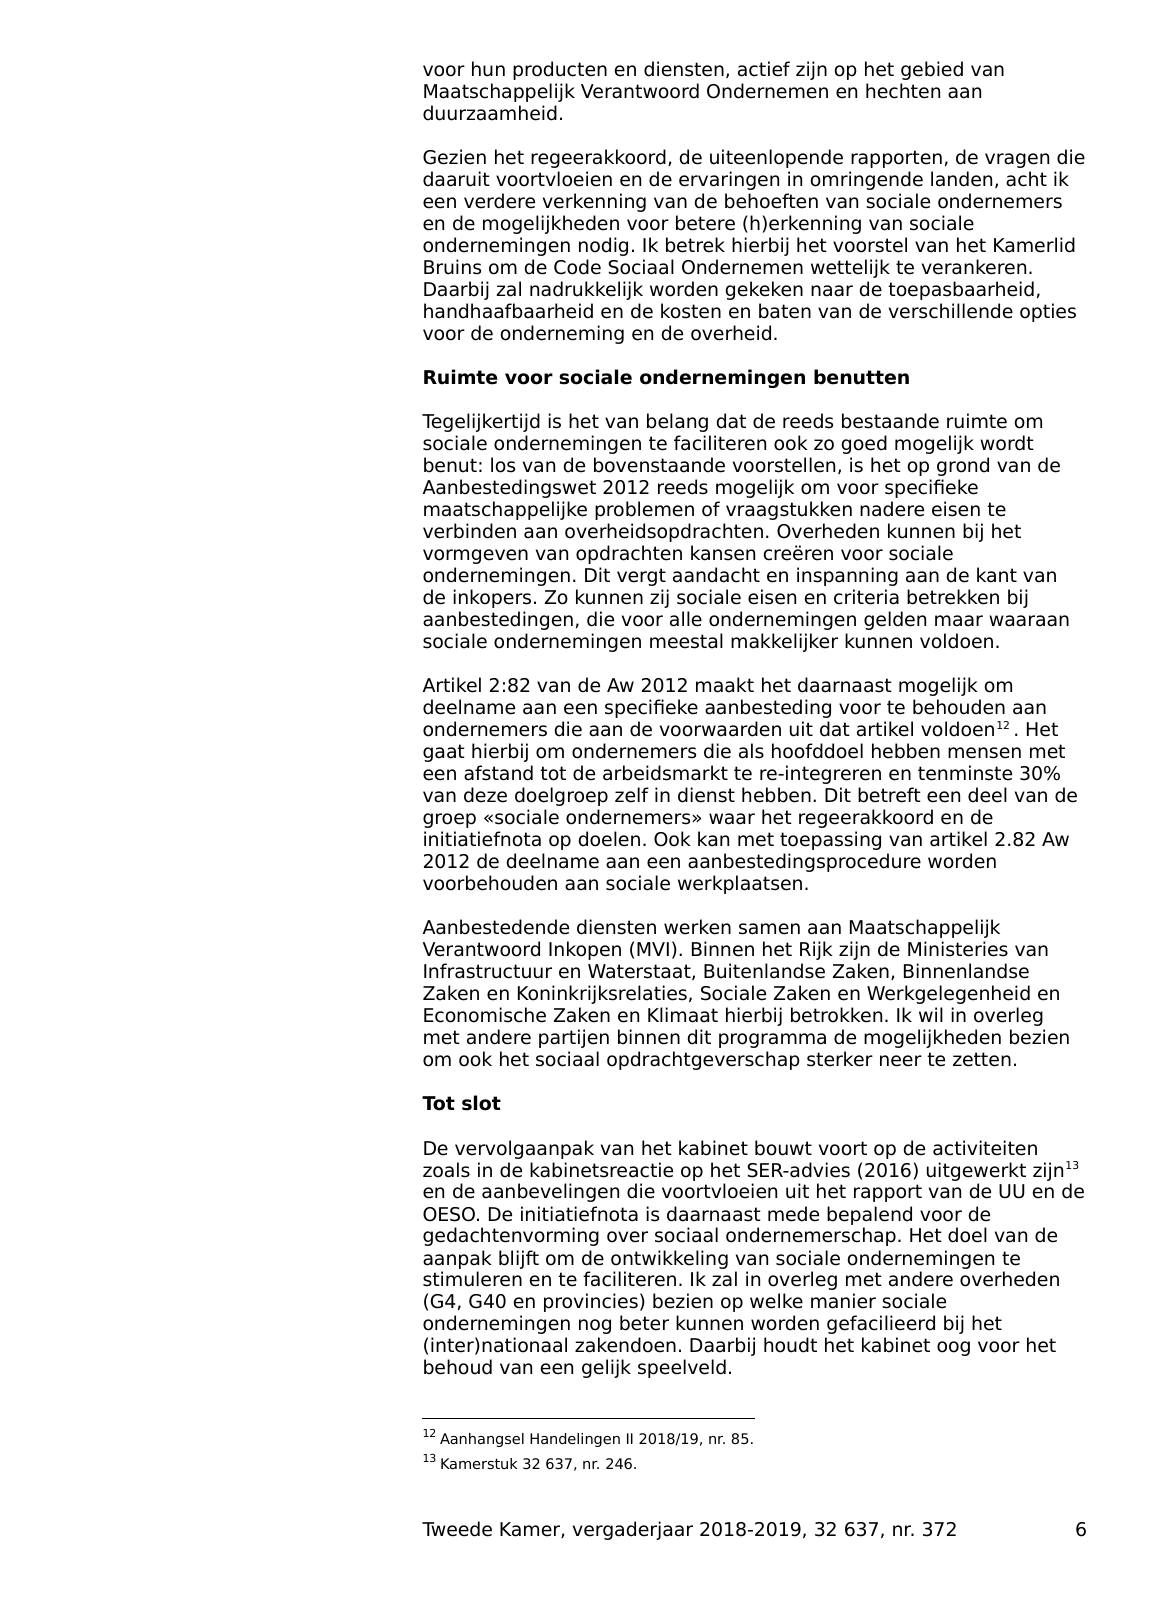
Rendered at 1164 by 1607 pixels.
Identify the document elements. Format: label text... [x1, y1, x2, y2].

text De vervolgaanpak van het kabinet bouwt voort op de activiteiten zoals in de kabinetsreactie op het SER-advies (2016) uitgewerkt zijn en de aanbevelingen die voortvloeien uit het rapport van de UU en de OESO. De initiatiefnota is daarnaast mede bepalend voor de gedachtenvorming over sociaal ondernemerschap. Het doel van de aanpak blijft om de ontwikkeling van sociale ondernemingen te stimuleren en te faciliteren. Ik zal in overleg met andere overheden (G4, G40 en provincies) bezien op welke manier sociale ondernemingen nog beter kunnen worden gefacilieerd bij het (inter)nationaal zakendoen. Daarbij houdt het kabinet oog voor het behoud van een gelijk speelveld. [422, 1137, 1087, 1379]
text Artikel 2:82 van de Aw 2012 maakt het daarnaast mogelijk om deelname aan een specifieke aanbesteding voor te behouden aan ondernemers die aan de voorwaarden uit dat artikel voldoen. Het gaat hierbij om ondernemers die als hoofddoel hebben mensen met een afstand tot de arbeidsmarkt te re-integreren en tenminste 30% van deze doelgroep zelf in dienst hebben. Dit betreft een deel van de groep «sociale ondernemers» waar het regeerakkoord en de initiatiefnota op doelen. Ook kan met toepassing van artikel 2.82 Aw 2012 de deelname aan een aanbestedingsprocedure worden voorbehouden aan sociale werkplaatsen. [422, 675, 1087, 895]
subtitle Tot slot [422, 1093, 1087, 1115]
text voor hun producten en diensten, actief zijn op het gebied van Maatschappelijk Verantwoord Ondernemen en hechten aan duurzaamheid. [422, 59, 1087, 125]
text Kamerstuk 32 637, nr. 246. [422, 1452, 1087, 1474]
text Aanhangsel Handelingen II 2018/19, nr. 85. [422, 1427, 1087, 1449]
text Tegelijkertijd is het van belang dat de reeds bestaande ruimte om sociale ondernemingen te faciliteren ook zo goed mogelijk wordt benut: los van de bovenstaande voorstellen, is het op grond van de Aanbestedingswet 2012 reeds mogelijk om voor specifieke maatschappelijke problemen of vraagstukken nadere eisen te verbinden aan overheidsopdrachten. Overheden kunnen bij het vormgeven van opdrachten kansen creëren voor sociale ondernemingen. Dit vergt aandacht en inspanning aan de kant van de inkopers. Zo kunnen zij sociale eisen en criteria betrekken bij aanbestedingen, die voor alle ondernemingen gelden maar waaraan sociale ondernemingen meestal makkelijker kunnen voldoen. [422, 411, 1087, 653]
text Gezien het regeerakkoord, de uiteenlopende rapporten, de vragen die daaruit voortvloeien en de ervaringen in omringende landen, acht ik een verdere verkenning van de behoeften van sociale ondernemers en de mogelijkheden voor betere (h)erkenning van sociale ondernemingen nodig. Ik betrek hierbij het voorstel van het Kamerlid Bruins om de Code Sociaal Ondernemen wettelijk te verankeren. Daarbij zal nadrukkelijk worden gekeken naar de toepasbaarheid, handhaafbaarheid en de kosten en baten van de verschillende opties voor de onderneming en de overheid. [422, 147, 1087, 345]
subtitle Ruimte voor sociale ondernemingen benutten [422, 367, 1087, 389]
text Aanbestedende diensten werken samen aan Maatschappelijk Verantwoord Inkopen (MVI). Binnen het Rijk zijn de Ministeries van Infrastructuur en Waterstaat, Buitenlandse Zaken, Binnenlandse Zaken en Koninkrijksrelaties, Sociale Zaken en Werkgelegenheid en Economische Zaken en Klimaat hierbij betrokken. Ik wil in overleg met andere partijen binnen dit programma de mogelijkheden bezien om ook het sociaal opdrachtgeverschap sterker neer te zetten. [422, 917, 1087, 1071]
